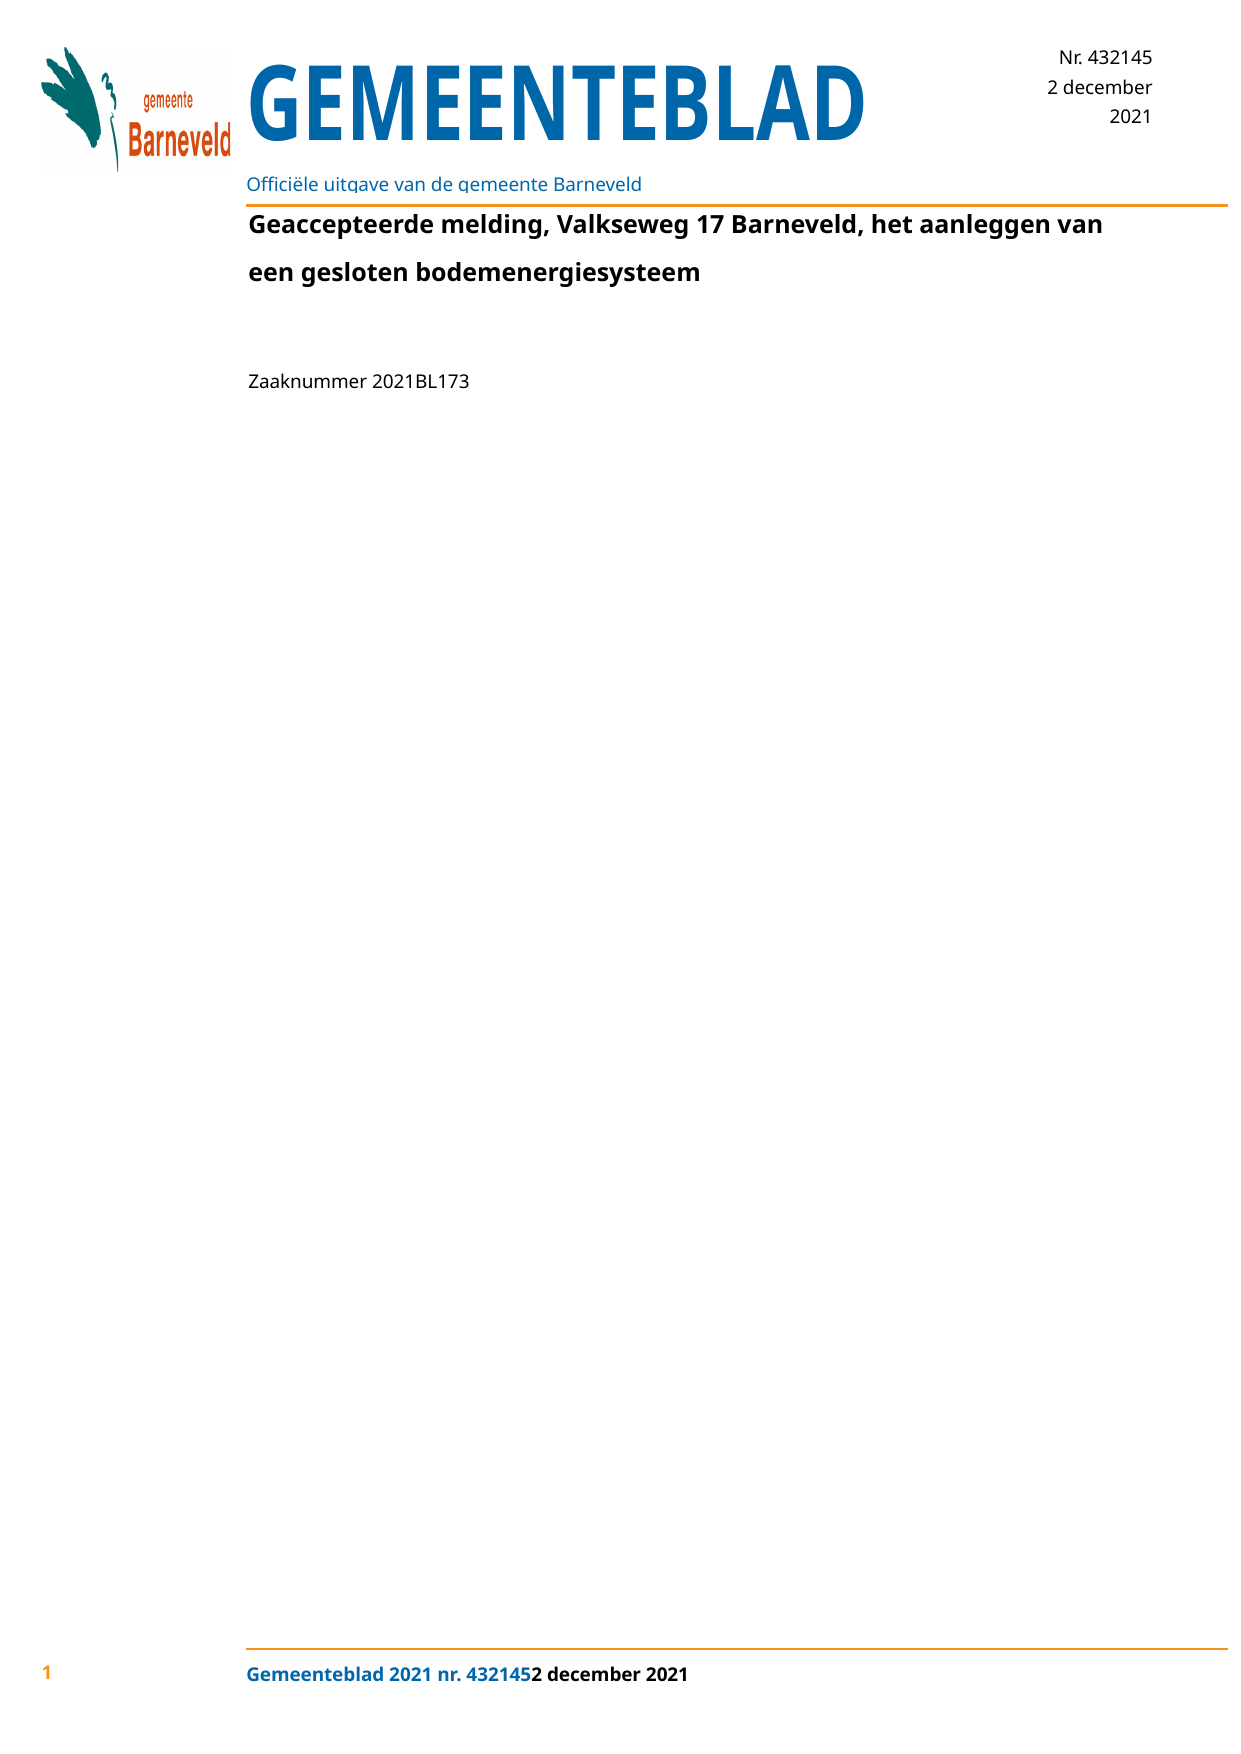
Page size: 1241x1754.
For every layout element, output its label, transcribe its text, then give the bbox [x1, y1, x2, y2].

text Zaaknummer 2021BL173 [248, 368, 1152, 394]
text Geaccepteerde melding, Valkseweg 17 Barneveld, het aanleggen van een gesloten bodemenergiesysteem [248, 207, 1152, 288]
picture [41, 47, 231, 172]
